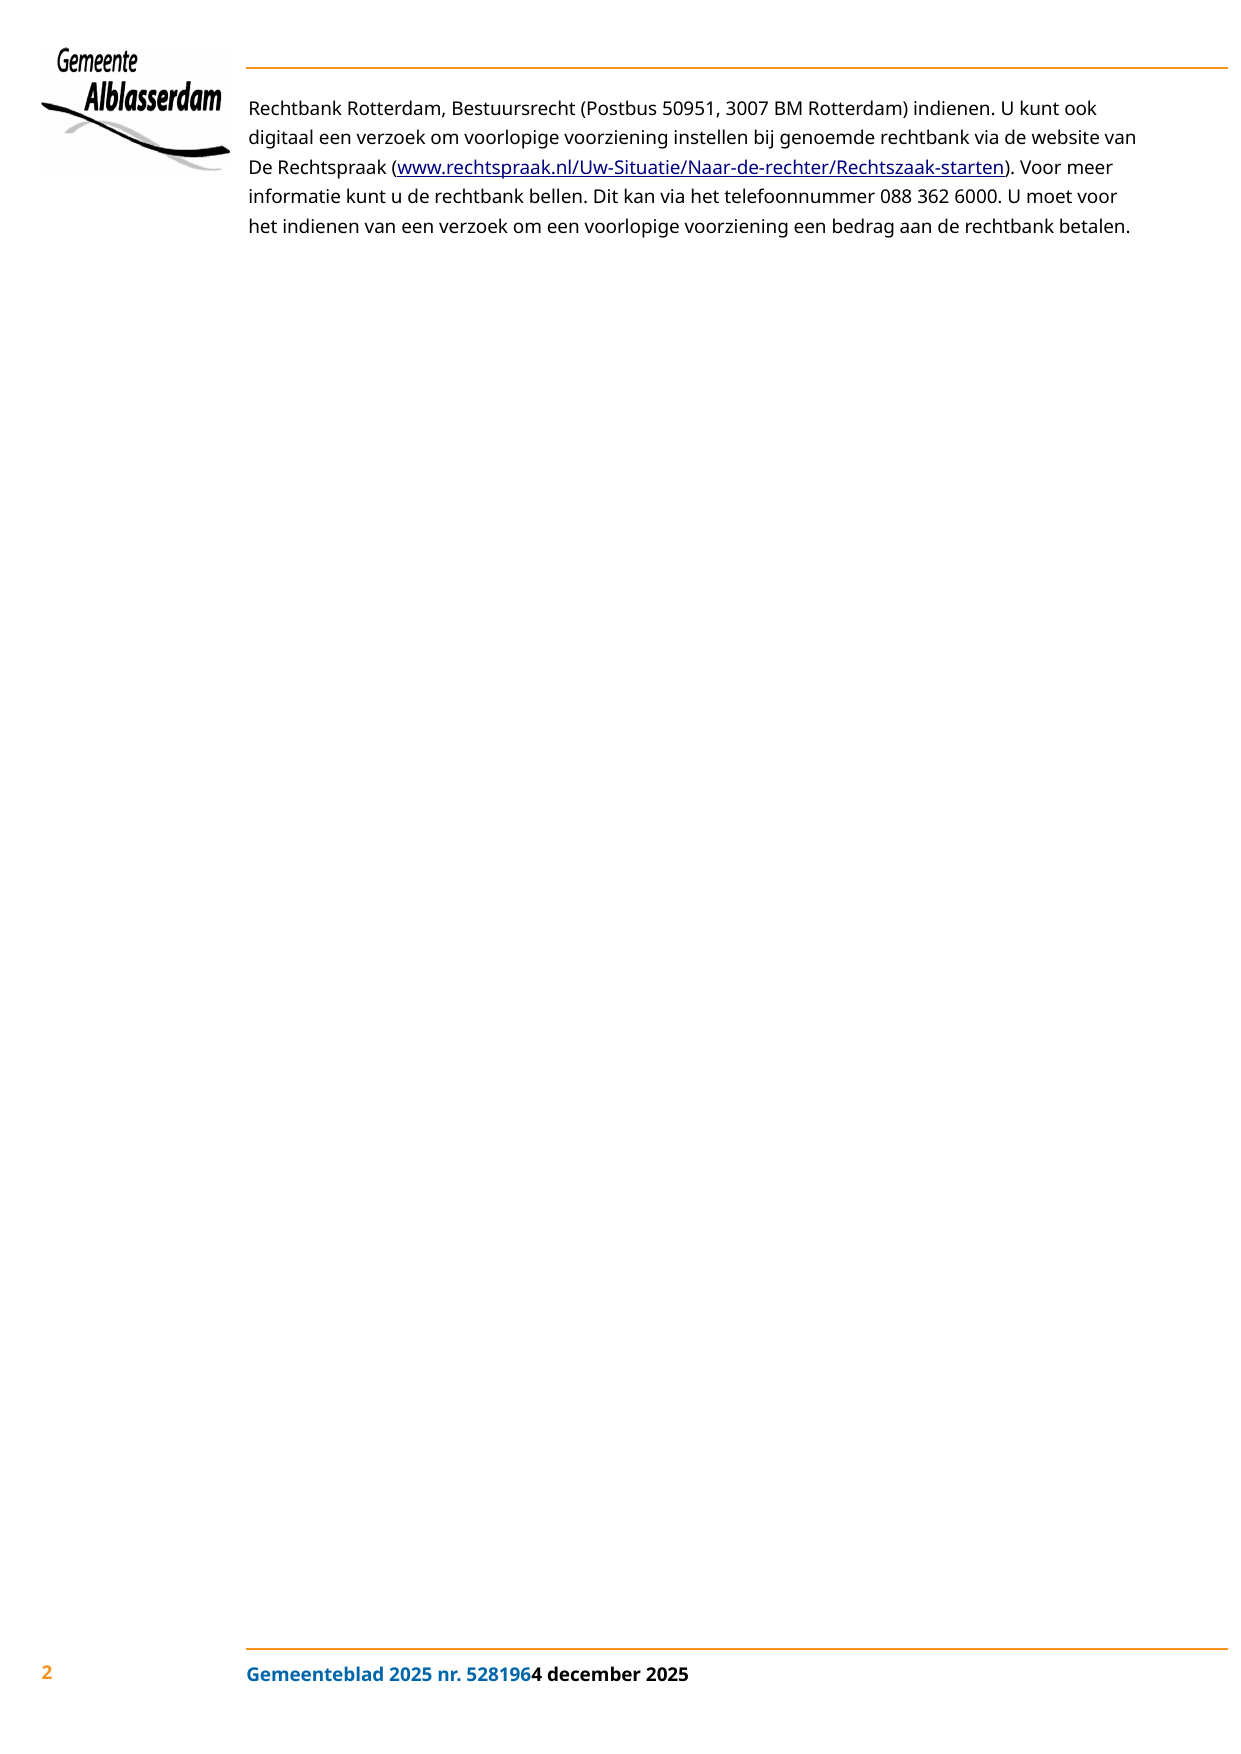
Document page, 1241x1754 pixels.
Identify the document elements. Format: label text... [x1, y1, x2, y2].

text Rechtbank Rotterdam, Bestuursrecht (Postbus 50951, 3007 BM Rotterdam) indienen. U kunt ook digitaal een verzoek om voorlopige voorziening instellen bij genoemde rechtbank via de website van De Rechtspraak (www.rechtspraak.nl/Uw-Situatie/Naar-de-rechter/Rechtszaak-starten). Voor meer informatie kunt u de rechtbank bellen. Dit kan via het telefoonnummer 088 362 6000. U moet voor het indienen van een verzoek om een voorlopige voorziening een bedrag aan de rechtbank betalen. [248, 95, 1152, 239]
picture [41, 47, 231, 172]
